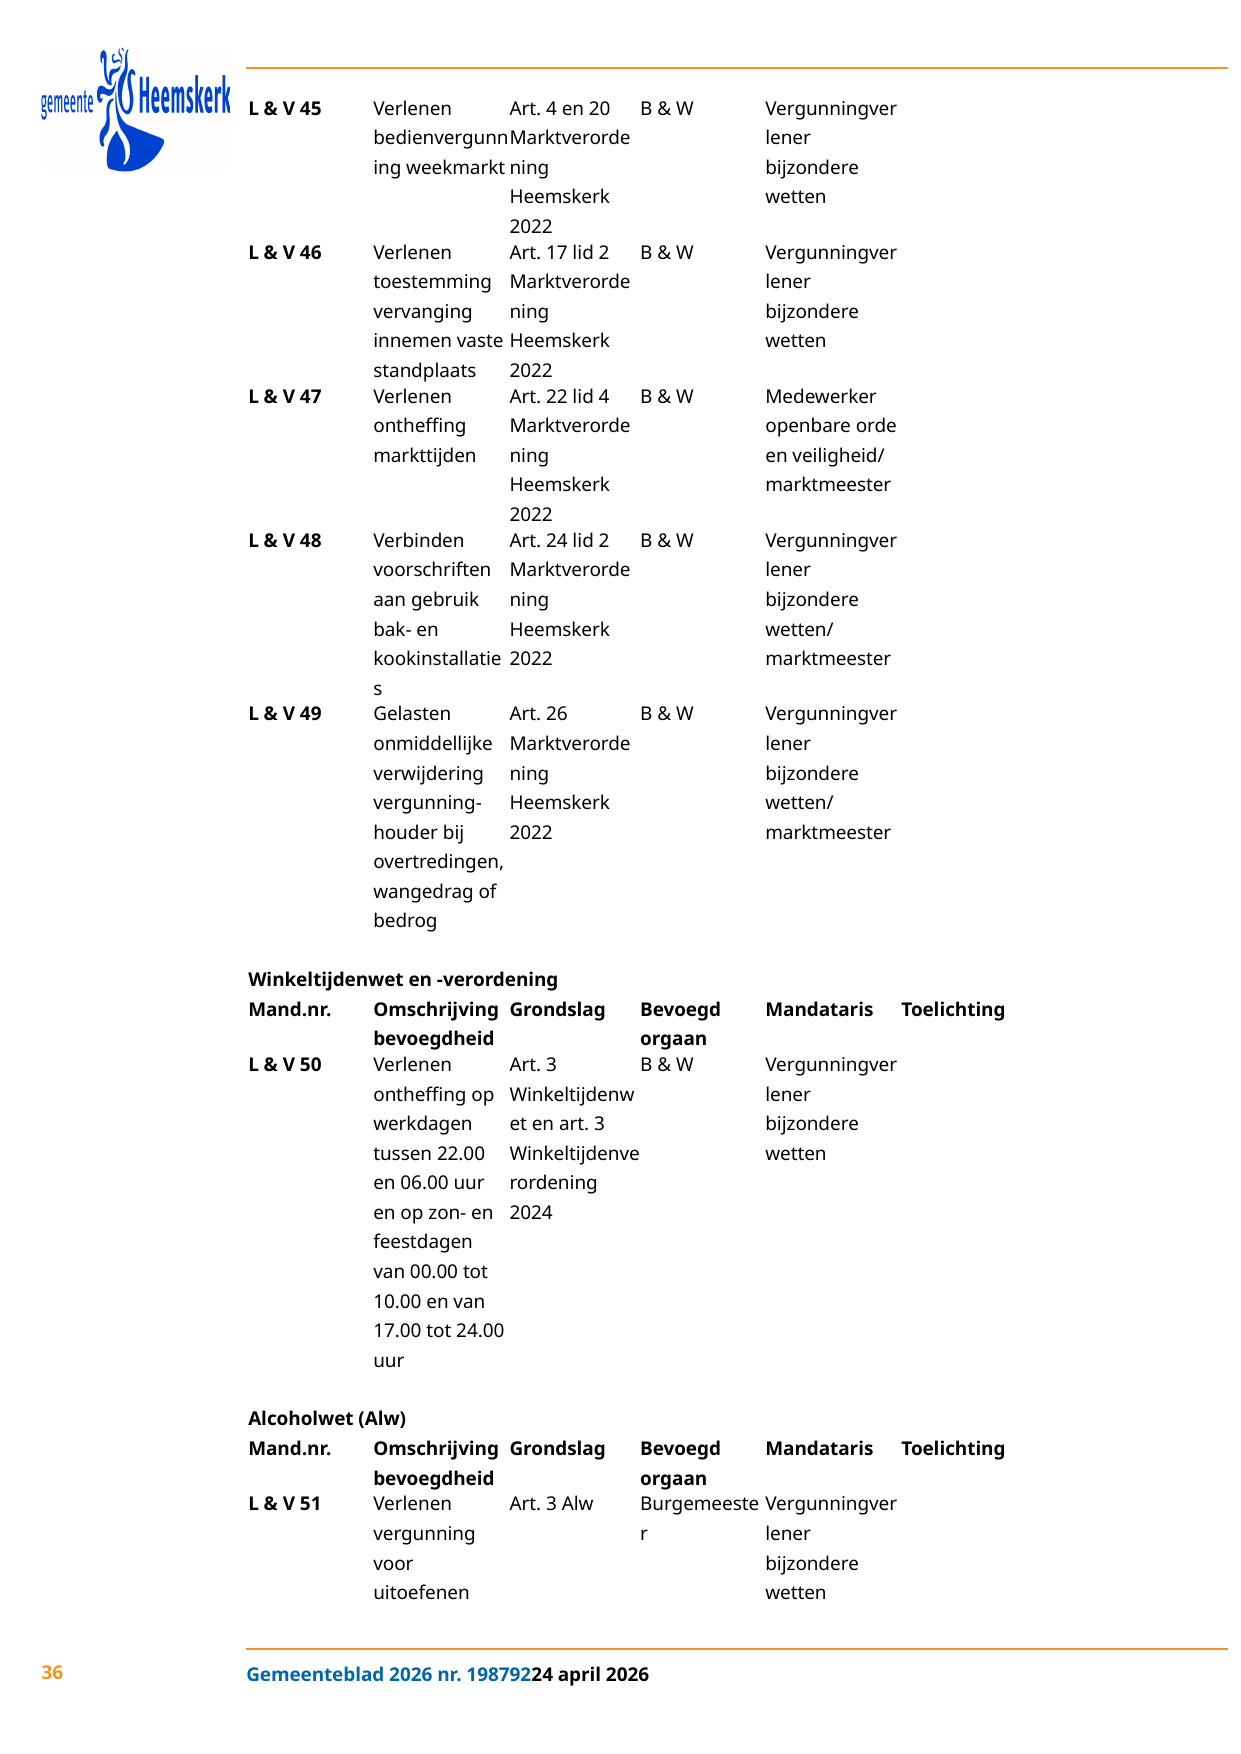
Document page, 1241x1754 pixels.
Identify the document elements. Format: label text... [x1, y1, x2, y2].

table_cell Verlenen ontheffing op werkdagen tussen 22.00 en 06.00 uur en op zon- en feestdagen van 00.00 tot 10.00 en van 17.00 tot 24.00 uur [373, 1051, 509, 1373]
table_cell Verlenen bedienvergunning weekmarkt [373, 95, 509, 239]
table_cell B & W [640, 701, 765, 933]
table_cell Verlenen toestemming vervanging innemen vaste standplaats [373, 239, 509, 383]
table_cell [901, 701, 1152, 933]
table_cell L & V 51 [248, 1491, 373, 1605]
table_header Grondslag [509, 996, 640, 1051]
text Winkeltijdenwet en -verordening [248, 966, 1152, 992]
table_header Bevoegd orgaan [640, 996, 765, 1051]
table_cell B & W [640, 383, 765, 527]
table_cell L & V 46 [248, 239, 373, 383]
table_header Mandataris [765, 1435, 901, 1491]
table_cell B & W [640, 527, 765, 701]
table_cell Art. 22 lid 4 Marktverordening Heemskerk 2022 [509, 383, 640, 527]
table_header Toelichting [901, 996, 1152, 1051]
table_cell Medewerker openbare orde en veiligheid/ marktmeester [765, 383, 901, 527]
table_cell Vergunningverlener bijzondere wetten [765, 239, 901, 383]
table_cell Verlenen vergunning voor uitoefenen [373, 1491, 509, 1605]
table_cell L & V 45 [248, 95, 373, 239]
table_header Toelichting [901, 1435, 1152, 1491]
table_cell [901, 239, 1152, 383]
table_cell L & V 49 [248, 701, 373, 933]
table_cell B & W [640, 95, 765, 239]
table_header Omschrijving bevoegdheid [373, 1435, 509, 1491]
table_header Bevoegd orgaan [640, 1435, 765, 1491]
table_cell Art. 26 Marktverordening Heemskerk 2022 [509, 701, 640, 933]
table_cell B & W [640, 1051, 765, 1373]
table_header Mand.nr. [248, 1435, 373, 1491]
table_cell Verlenen ontheffing markttijden [373, 383, 509, 527]
table_cell L & V 50 [248, 1051, 373, 1373]
table_cell Gelasten onmiddellijke verwijdering vergunning-houder bij overtredingen, wangedrag of bedrog [373, 701, 509, 933]
table_cell [901, 1051, 1152, 1373]
table_header Omschrijving bevoegdheid [373, 996, 509, 1051]
table_cell Vergunningverlener bijzondere wetten/ marktmeester [765, 701, 901, 933]
table_header Mand.nr. [248, 996, 373, 1051]
table_cell [901, 383, 1152, 527]
table_cell Art. 3 Winkeltijdenwet en art. 3 Winkeltijdenverordening 2024 [509, 1051, 640, 1373]
table_cell Vergunningverlener bijzondere wetten [765, 1051, 901, 1373]
table_cell [901, 1491, 1152, 1605]
table_cell Burgemeester [640, 1491, 765, 1605]
picture [41, 47, 231, 172]
table_cell Art. 24 lid 2 Marktverordening Heemskerk 2022 [509, 527, 640, 701]
table_header Grondslag [509, 1435, 640, 1491]
text Alcoholwet (Alw) [248, 1406, 1152, 1431]
table_cell Art. 3 Alw [509, 1491, 640, 1605]
table_cell L & V 48 [248, 527, 373, 701]
table_cell [901, 95, 1152, 239]
table_cell [901, 527, 1152, 701]
table_cell Vergunningverlener bijzondere wetten/ marktmeester [765, 527, 901, 701]
table_header Mandataris [765, 996, 901, 1051]
table_cell Vergunningverlener bijzondere wetten [765, 1491, 901, 1605]
table_cell B & W [640, 239, 765, 383]
table_cell L & V 47 [248, 383, 373, 527]
table_cell Art. 17 lid 2 Marktverordening Heemskerk 2022 [509, 239, 640, 383]
table_cell Art. 4 en 20 Marktverordening Heemskerk 2022 [509, 95, 640, 239]
table_cell Vergunningverlener bijzondere wetten [765, 95, 901, 239]
table_cell Verbinden voorschriften aan gebruik bak- en kookinstallaties [373, 527, 509, 701]
